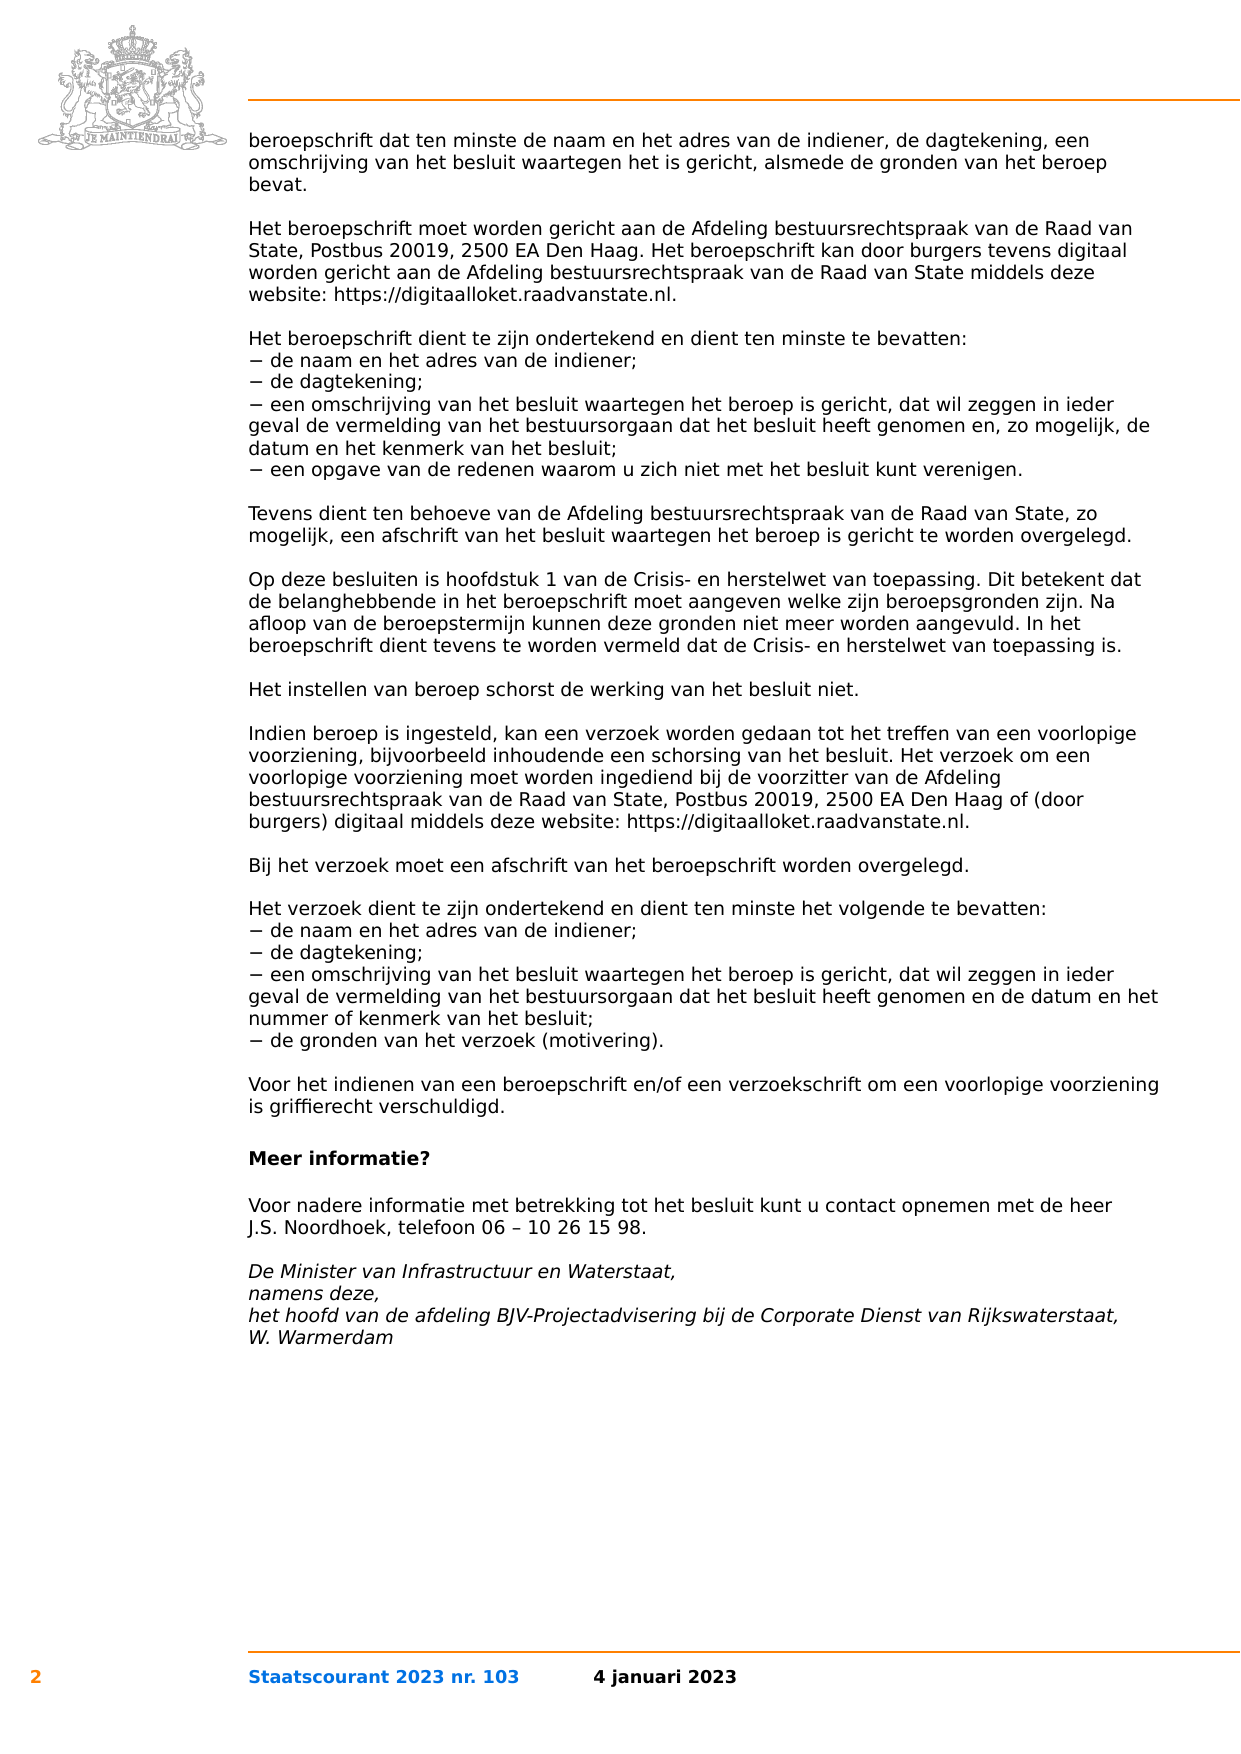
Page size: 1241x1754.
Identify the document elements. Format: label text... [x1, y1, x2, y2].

subtitle Meer informatie? [248, 1148, 1163, 1170]
text − de naam en het adres van de indiener; [248, 920, 1163, 942]
text Indien beroep is ingesteld, kan een verzoek worden gedaan tot het treffen van een voorlopige voorziening, bijvoorbeeld inhoudende een schorsing van het besluit. Het verzoek om een voorlopige voorziening moet worden ingediend bij de voorzitter van de Afdeling bestuursrechtspraak van de Raad van State, Postbus 20019, 2500 EA Den Haag of (door burgers) digitaal middels deze website: https://digitaalloket.raadvanstate.nl. [248, 723, 1163, 833]
text − een omschrijving van het besluit waartegen het beroep is gericht, dat wil zeggen in ieder geval de vermelding van het bestuursorgaan dat het besluit heeft genomen en, zo mogelijk, de datum en het kenmerk van het besluit; [248, 393, 1163, 459]
text Het beroepschrift dient te zijn ondertekend en dient ten minste te bevatten: [248, 327, 1163, 349]
text Voor nadere informatie met betrekking tot het besluit kunt u contact opnemen met de heer J.S. Noordhoek, telefoon 06 – 10 26 15 98. [248, 1195, 1163, 1239]
text Het beroepschrift moet worden gericht aan de Afdeling bestuursrechtspraak van de Raad van State, Postbus 20019, 2500 EA Den Haag. Het beroepschrift kan door burgers tevens digitaal worden gericht aan de Afdeling bestuursrechtspraak van de Raad van State middels deze website: https://digitaalloket.raadvanstate.nl. [248, 218, 1163, 306]
text Tevens dient ten behoeve van de Afdeling bestuursrechtspraak van de Raad van State, zo mogelijk, een afschrift van het besluit waartegen het beroep is gericht te worden overgelegd. [248, 503, 1163, 547]
text Het instellen van beroep schorst de werking van het besluit niet. [248, 679, 1163, 701]
text Bij het verzoek moet een afschrift van het beroepschrift worden overgelegd. [248, 854, 1163, 876]
text − een opgave van de redenen waarom u zich niet met het besluit kunt verenigen. [248, 459, 1163, 481]
text − een omschrijving van het besluit waartegen het beroep is gericht, dat wil zeggen in ieder geval de vermelding van het bestuursorgaan dat het besluit heeft genomen en de datum en het nummer of kenmerk van het besluit; [248, 964, 1163, 1030]
text Het verzoek dient te zijn ondertekend en dient ten minste het volgende te bevatten: [248, 898, 1163, 920]
text beroepschrift dat ten minste de naam en het adres van de indiener, de dagtekening, een omschrijving van het besluit waartegen het is gericht, alsmede de gronden van het beroep bevat. [248, 130, 1163, 196]
text − de gronden van het verzoek (motivering). [248, 1030, 1163, 1052]
picture [38, 25, 227, 150]
text − de dagtekening; [248, 942, 1163, 964]
text De Minister van Infrastructuur en Waterstaat, namens deze, het hoofd van de afdeling BJV-Projectadvisering bij de Corporate Dienst van Rijkswaterstaat, W. Warmerdam [248, 1261, 1163, 1349]
text − de naam en het adres van de indiener; [248, 349, 1163, 371]
text − de dagtekening; [248, 371, 1163, 393]
text Voor het indienen van een beroepschrift en/of een verzoekschrift om een voorlopige voorziening is griffierecht verschuldigd. [248, 1074, 1163, 1118]
text Op deze besluiten is hoofdstuk 1 van de Crisis- en herstelwet van toepassing. Dit betekent dat de belanghebbende in het beroepschrift moet aangeven welke zijn beroepsgronden zijn. Na afloop van de beroepstermijn kunnen deze gronden niet meer worden aangevuld. In het beroepschrift dient tevens te worden vermeld dat de Crisis- en herstelwet van toepassing is. [248, 569, 1163, 657]
